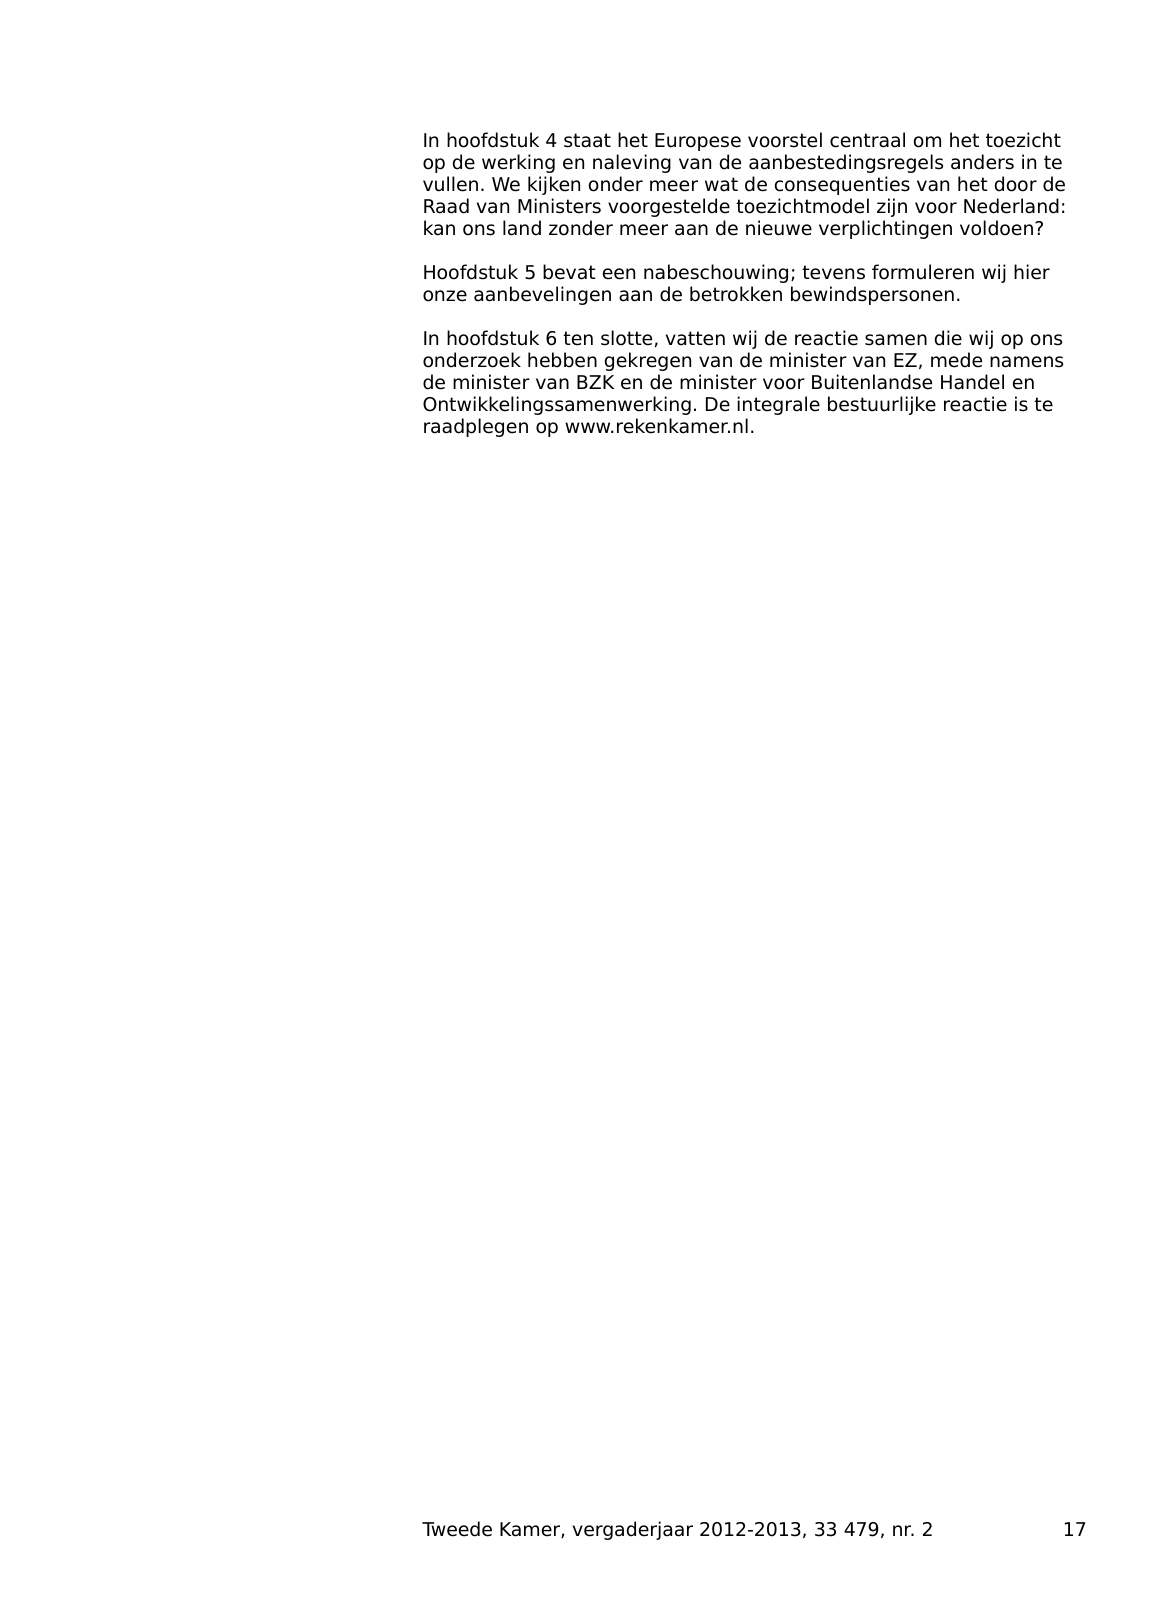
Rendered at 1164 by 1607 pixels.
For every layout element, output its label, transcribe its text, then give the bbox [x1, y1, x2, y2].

text Hoofdstuk 5 bevat een nabeschouwing; tevens formuleren wij hier onze aanbevelingen aan de betrokken bewindspersonen. [422, 262, 1087, 306]
text In hoofdstuk 6 ten slotte, vatten wij de reactie samen die wij op ons onderzoek hebben gekregen van de minister van EZ, mede namens de minister van BZK en de minister voor Buitenlandse Handel en Ontwikkelingssamenwerking. De integrale bestuurlijke reactie is te raadplegen op www.rekenkamer.nl. [422, 328, 1087, 438]
text In hoofdstuk 4 staat het Europese voorstel centraal om het toezicht op de werking en naleving van de aanbestedingsregels anders in te vullen. We kijken onder meer wat de consequenties van het door de Raad van Ministers voorgestelde toezichtmodel zijn voor Nederland: kan ons land zonder meer aan de nieuwe verplichtingen voldoen? [422, 130, 1087, 240]
